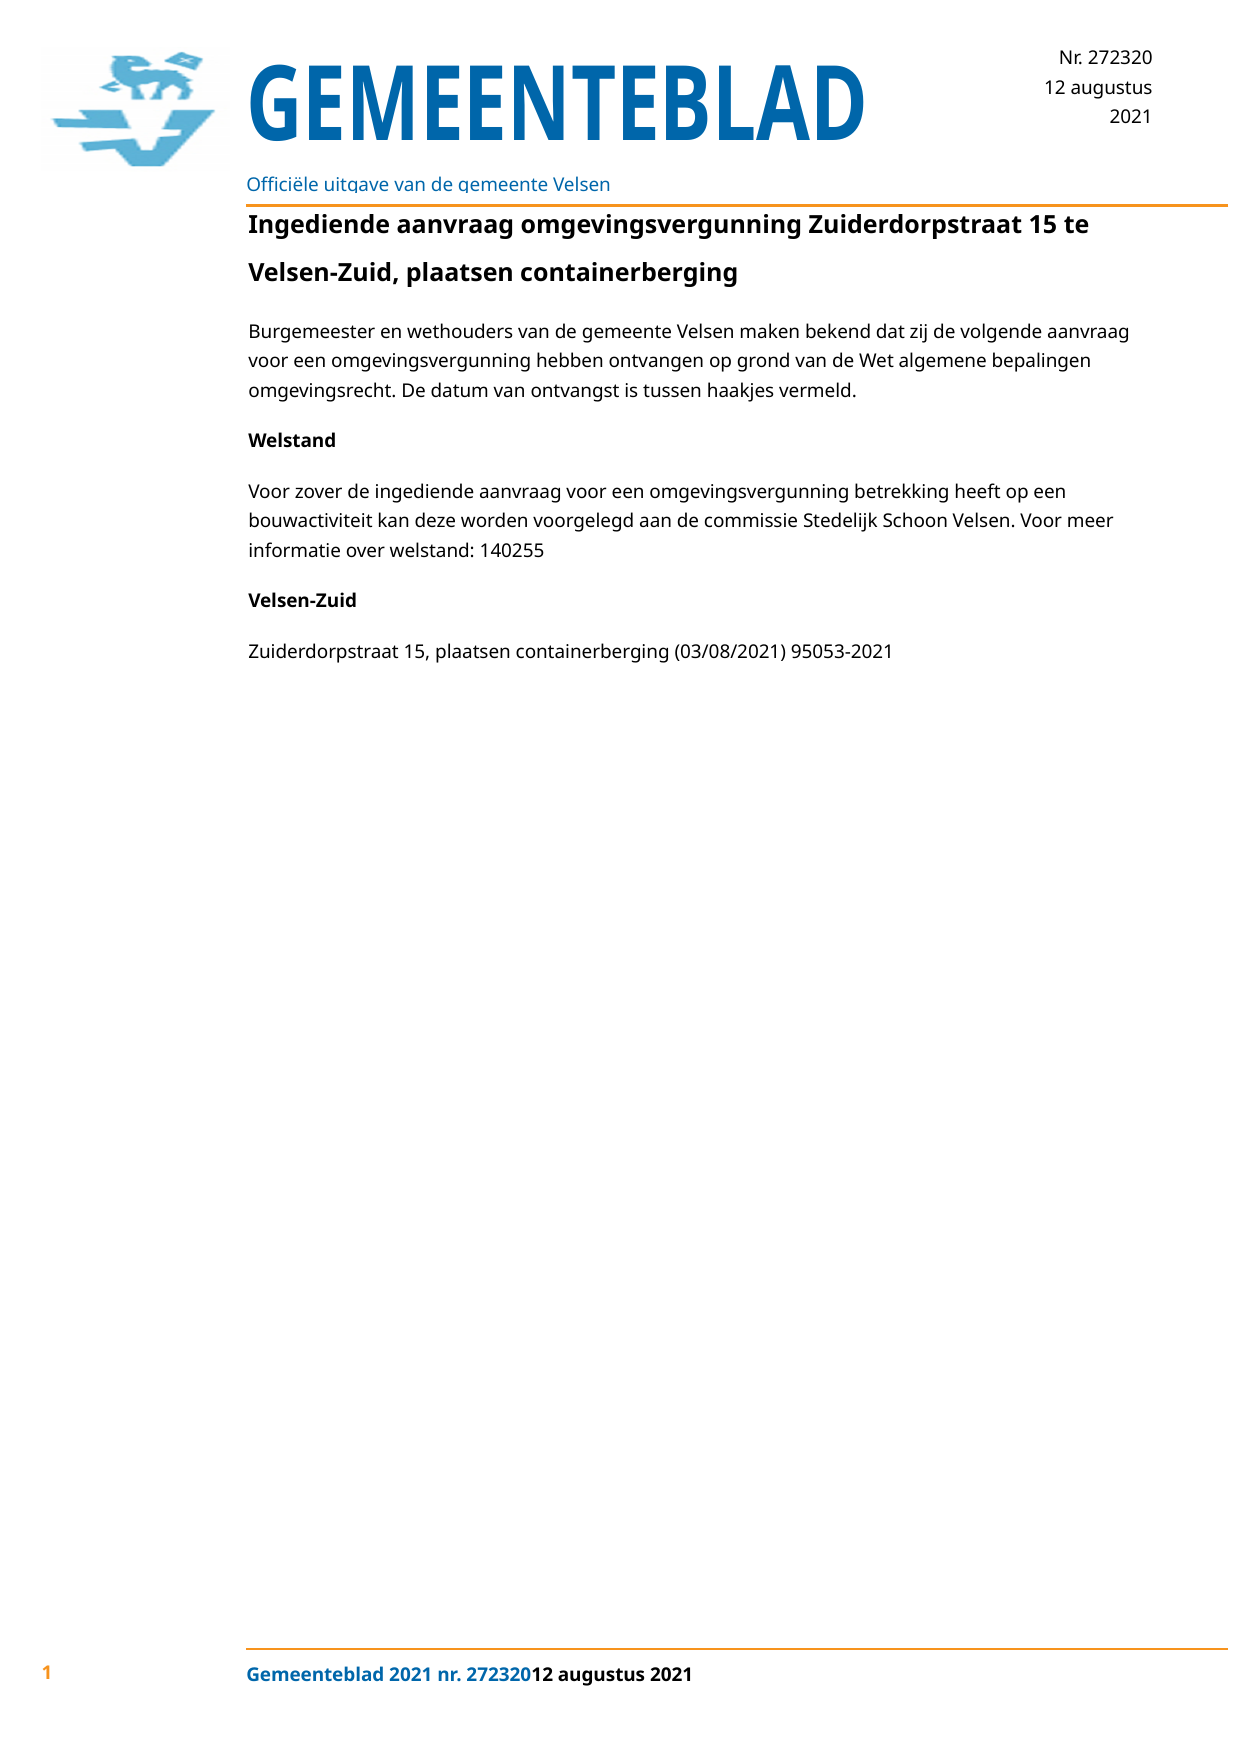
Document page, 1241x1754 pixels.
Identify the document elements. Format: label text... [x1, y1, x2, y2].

text Burgemeester en wethouders van de gemeente Velsen maken bekend dat zij de volgende aanvraag voor een omgevingsvergunning hebben ontvangen op grond van de Wet algemene bepalingen omgevingsrecht. De datum van ontvangst is tussen haakjes vermeld. [248, 318, 1152, 403]
picture [41, 47, 231, 172]
text Velsen-Zuid [248, 587, 1152, 613]
text Zuiderdorpstraat 15, plaatsen containerberging (03/08/2021) 95053-2021 [248, 638, 1152, 664]
text Voor zover de ingediende aanvraag voor een omgevingsvergunning betrekking heeft op een bouwactiviteit kan deze worden voorgelegd aan de commissie Stedelijk Schoon Velsen. Voor meer informatie over welstand: 140255 [248, 478, 1152, 563]
text Welstand [248, 427, 1152, 453]
text Ingediende aanvraag omgevingsvergunning Zuiderdorpstraat 15 te Velsen-Zuid, plaatsen containerberging [248, 207, 1152, 288]
